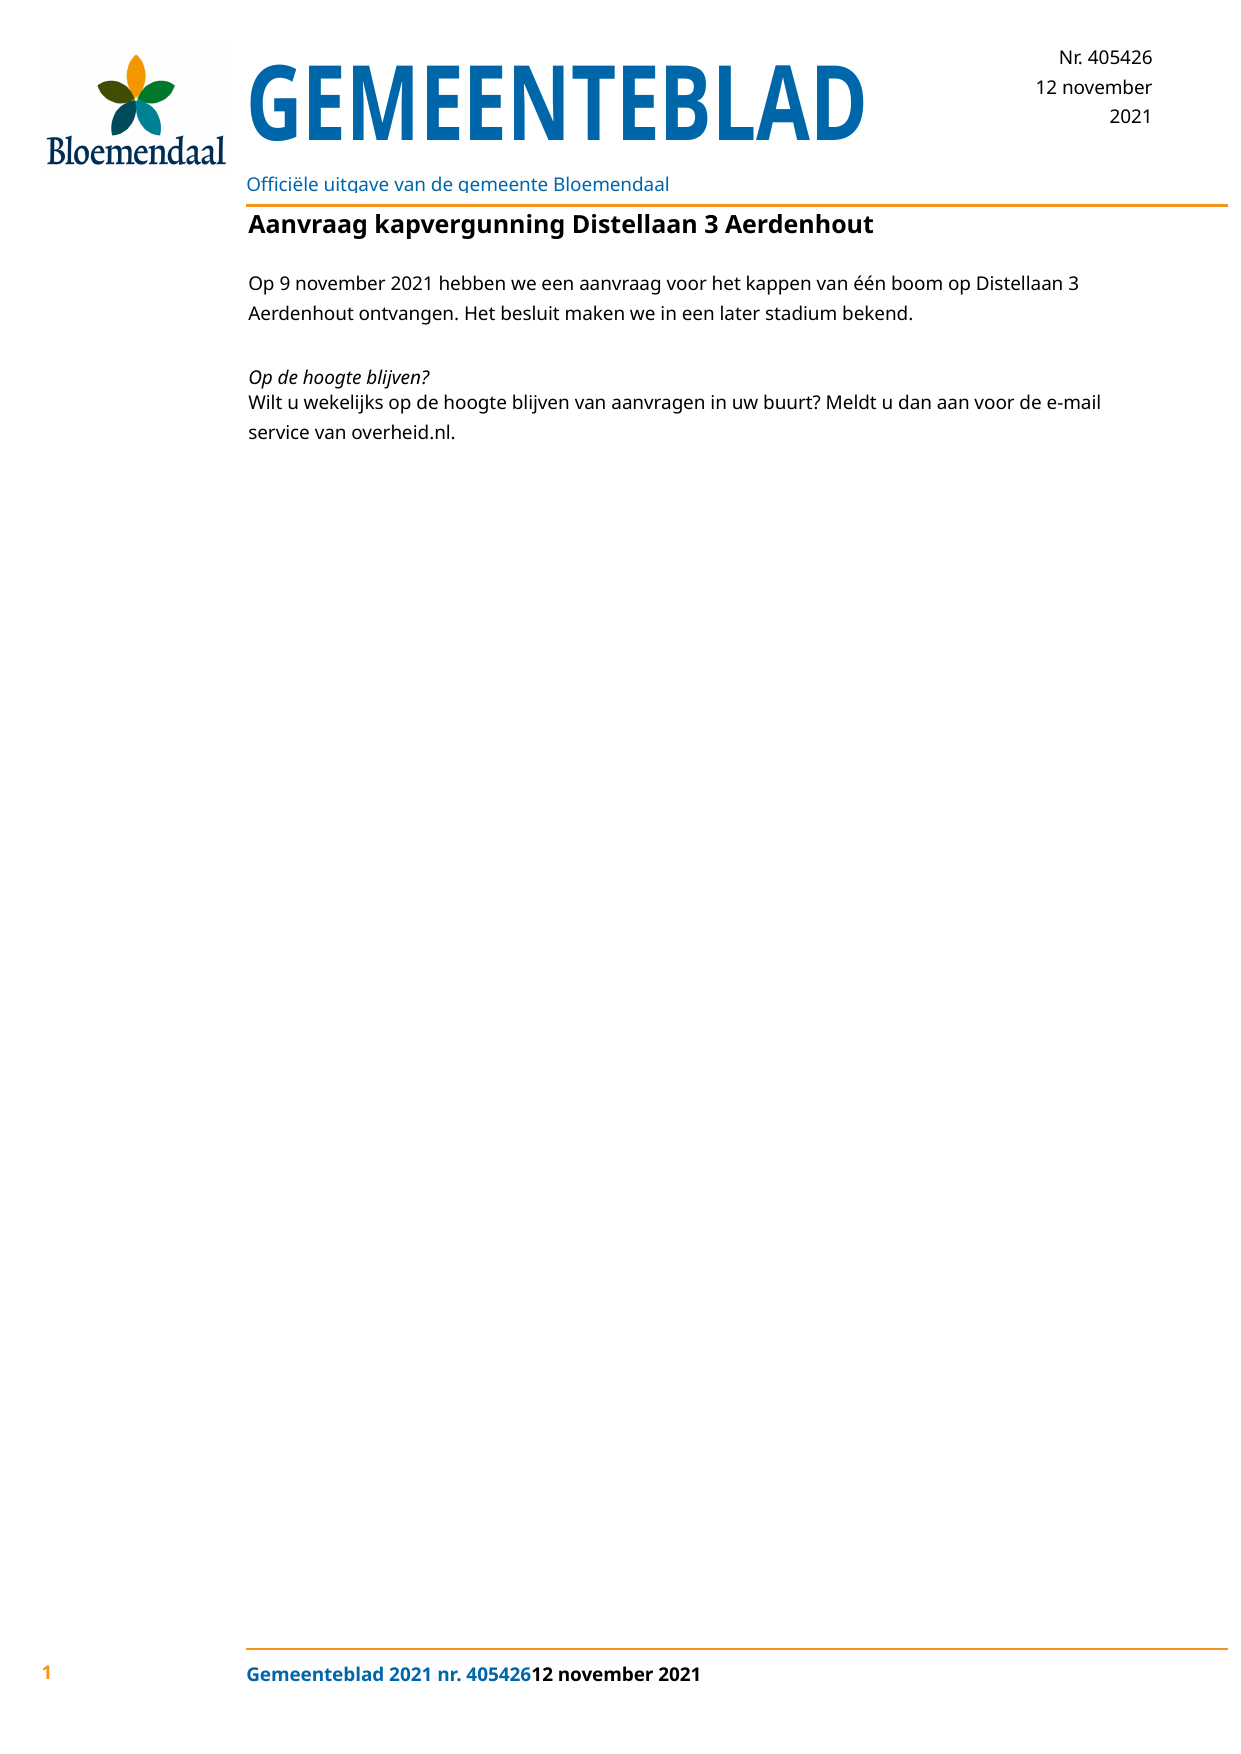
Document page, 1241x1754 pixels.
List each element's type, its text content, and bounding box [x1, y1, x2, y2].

text Aanvraag kapvergunning Distellaan 3 Aerdenhout [248, 207, 1152, 241]
text Wilt u wekelijks op de hoogte blijven van aanvragen in uw buurt? Meldt u dan aan voor de e-mail service van overheid.nl. [248, 389, 1152, 445]
picture [41, 47, 231, 172]
text Op 9 november 2021 hebben we een aanvraag voor het kappen van één boom op Distellaan 3 Aerdenhout ontvangen. Het besluit maken we in een later stadium bekend. [248, 270, 1152, 326]
text Op de hoogte blijven? [248, 364, 1152, 389]
